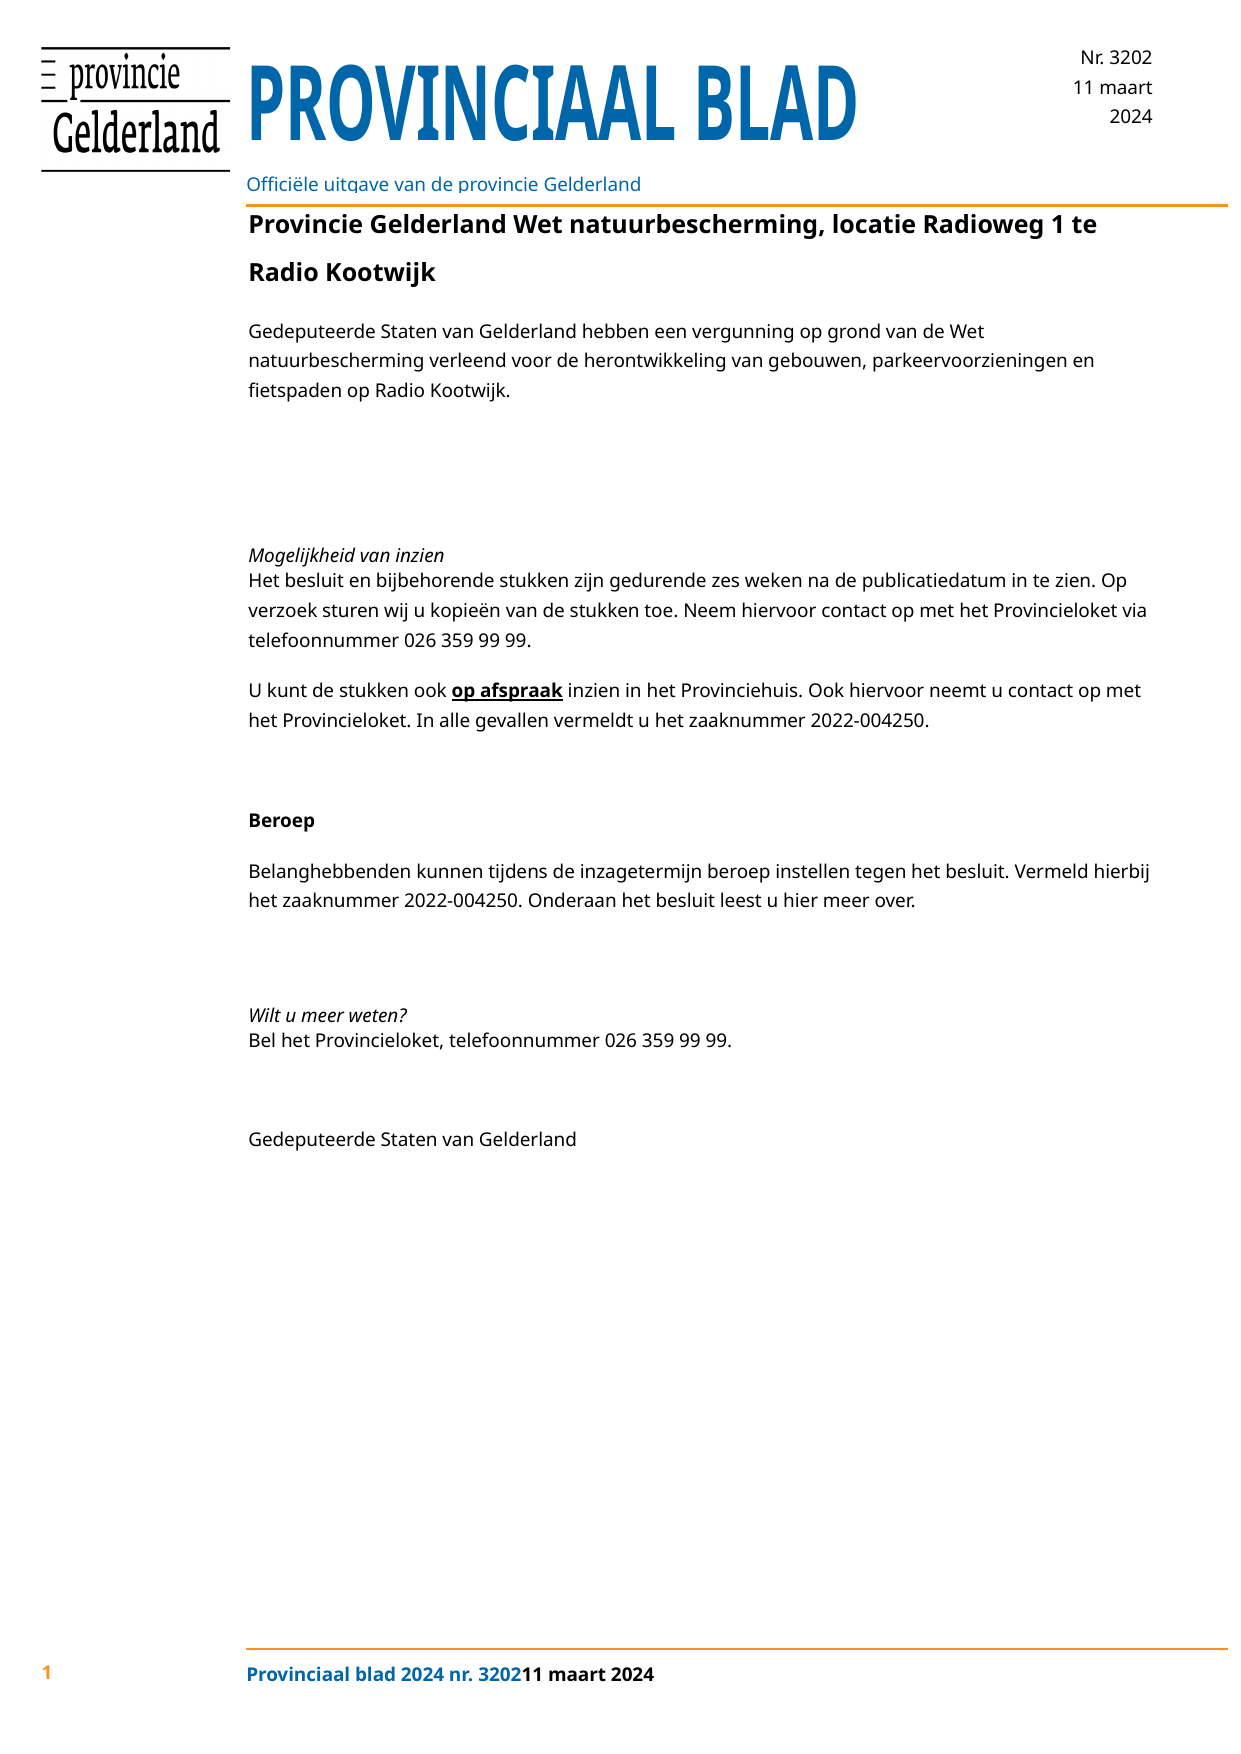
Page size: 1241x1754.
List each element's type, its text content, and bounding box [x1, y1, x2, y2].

text Provincie Gelderland Wet natuurbescherming, locatie Radioweg 1 te Radio Kootwijk [248, 207, 1152, 288]
text Wilt u meer weten? [248, 1002, 1152, 1028]
text Het besluit en bijbehorende stukken zijn gedurende zes weken na de publicatiedatum in te zien. Op verzoek sturen wij u kopieën van de stukken toe. Neem hiervoor contact op met het Provincieloket via telefoonnummer 026 359 99 99. [248, 568, 1152, 652]
text Beroep [248, 808, 1152, 833]
text Belanghebbenden kunnen tijdens de inzagetermijn beroep instellen tegen het besluit. Vermeld hierbij het zaaknummer 2022-004250. Onderaan het besluit leest u hier meer over. [248, 858, 1152, 913]
text Bel het Provincieloket, telefoonnummer 026 359 99 99. [248, 1028, 1152, 1053]
picture [41, 47, 231, 172]
text U kunt de stukken ook op afspraak inzien in het Provinciehuis. Ook hiervoor neemt u contact op met het Provincieloket. In alle gevallen vermeldt u het zaaknummer 2022-004250. [248, 677, 1152, 732]
text Gedeputeerde Staten van Gelderland hebben een vergunning op grond van de Wet natuurbescherming verleend voor de herontwikkeling van gebouwen, parkeervoorzieningen en fietspaden op Radio Kootwijk. [248, 318, 1152, 403]
text Mogelijkheid van inzien [248, 542, 1152, 568]
text Gedeputeerde Staten van Gelderland [248, 1126, 1152, 1152]
